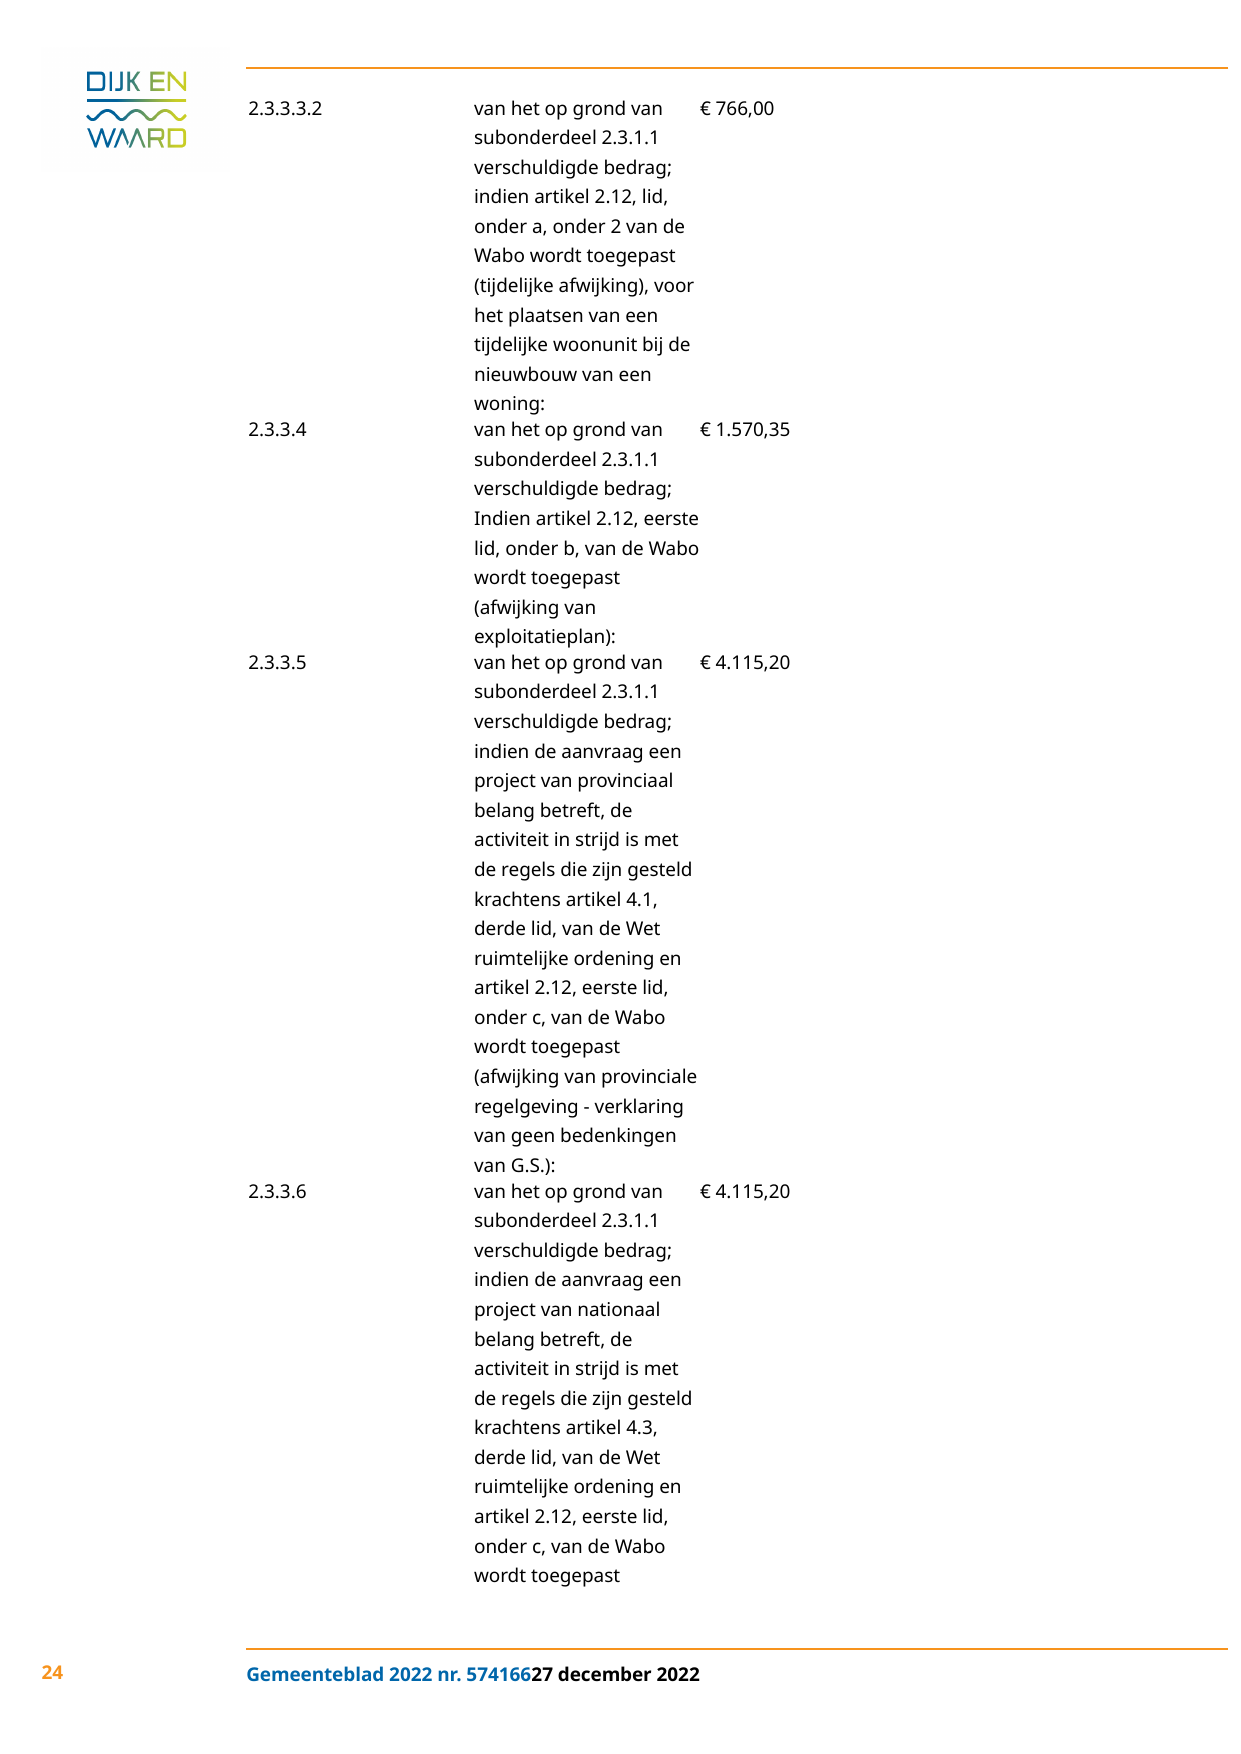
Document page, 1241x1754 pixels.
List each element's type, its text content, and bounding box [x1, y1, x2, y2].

table_cell van het op grond van subonderdeel 2.3.1.1 verschuldigde bedrag; indien de aanvraag een project van nationaal belang betreft, de activiteit in strijd is met de regels die zijn gesteld krachtens artikel 4.3, derde lid, van de Wet ruimtelijke ordening en artikel 2.12, eerste lid, onder c, van de Wabo wordt toegepast [474, 1178, 700, 1588]
picture [41, 47, 231, 172]
table_cell [926, 416, 1152, 649]
table_cell van het op grond van subonderdeel 2.3.1.1 verschuldigde bedrag; indien de aanvraag een project van provinciaal belang betreft, de activiteit in strijd is met de regels die zijn gesteld krachtens artikel 4.1, derde lid, van de Wet ruimtelijke ordening en artikel 2.12, eerste lid, onder c, van de Wabo wordt toegepast (afwijking van provinciale regelgeving - verklaring van geen bedenkingen van G.S.): [474, 649, 700, 1178]
table_cell van het op grond van subonderdeel 2.3.1.1 verschuldigde bedrag; Indien artikel 2.12, eerste lid, onder b, van de Wabo wordt toegepast (afwijking van exploitatieplan): [474, 416, 700, 649]
table_cell € 4.115,20 [700, 1178, 926, 1588]
table_cell 2.3.3.3.2 [248, 95, 474, 416]
table_cell € 766,00 [700, 95, 926, 416]
table_cell [926, 95, 1152, 416]
table_cell [926, 649, 1152, 1178]
table_cell van het op grond van subonderdeel 2.3.1.1 verschuldigde bedrag; indien artikel 2.12, lid, onder a, onder 2 van de Wabo wordt toegepast (tijdelijke afwijking), voor het plaatsen van een tijdelijke woonunit bij de nieuwbouw van een woning: [474, 95, 700, 416]
table_cell 2.3.3.6 [248, 1178, 474, 1588]
table_cell [926, 1178, 1152, 1588]
table_cell € 4.115,20 [700, 649, 926, 1178]
table_cell 2.3.3.5 [248, 649, 474, 1178]
table_cell 2.3.3.4 [248, 416, 474, 649]
table_cell € 1.570,35 [700, 416, 926, 649]
